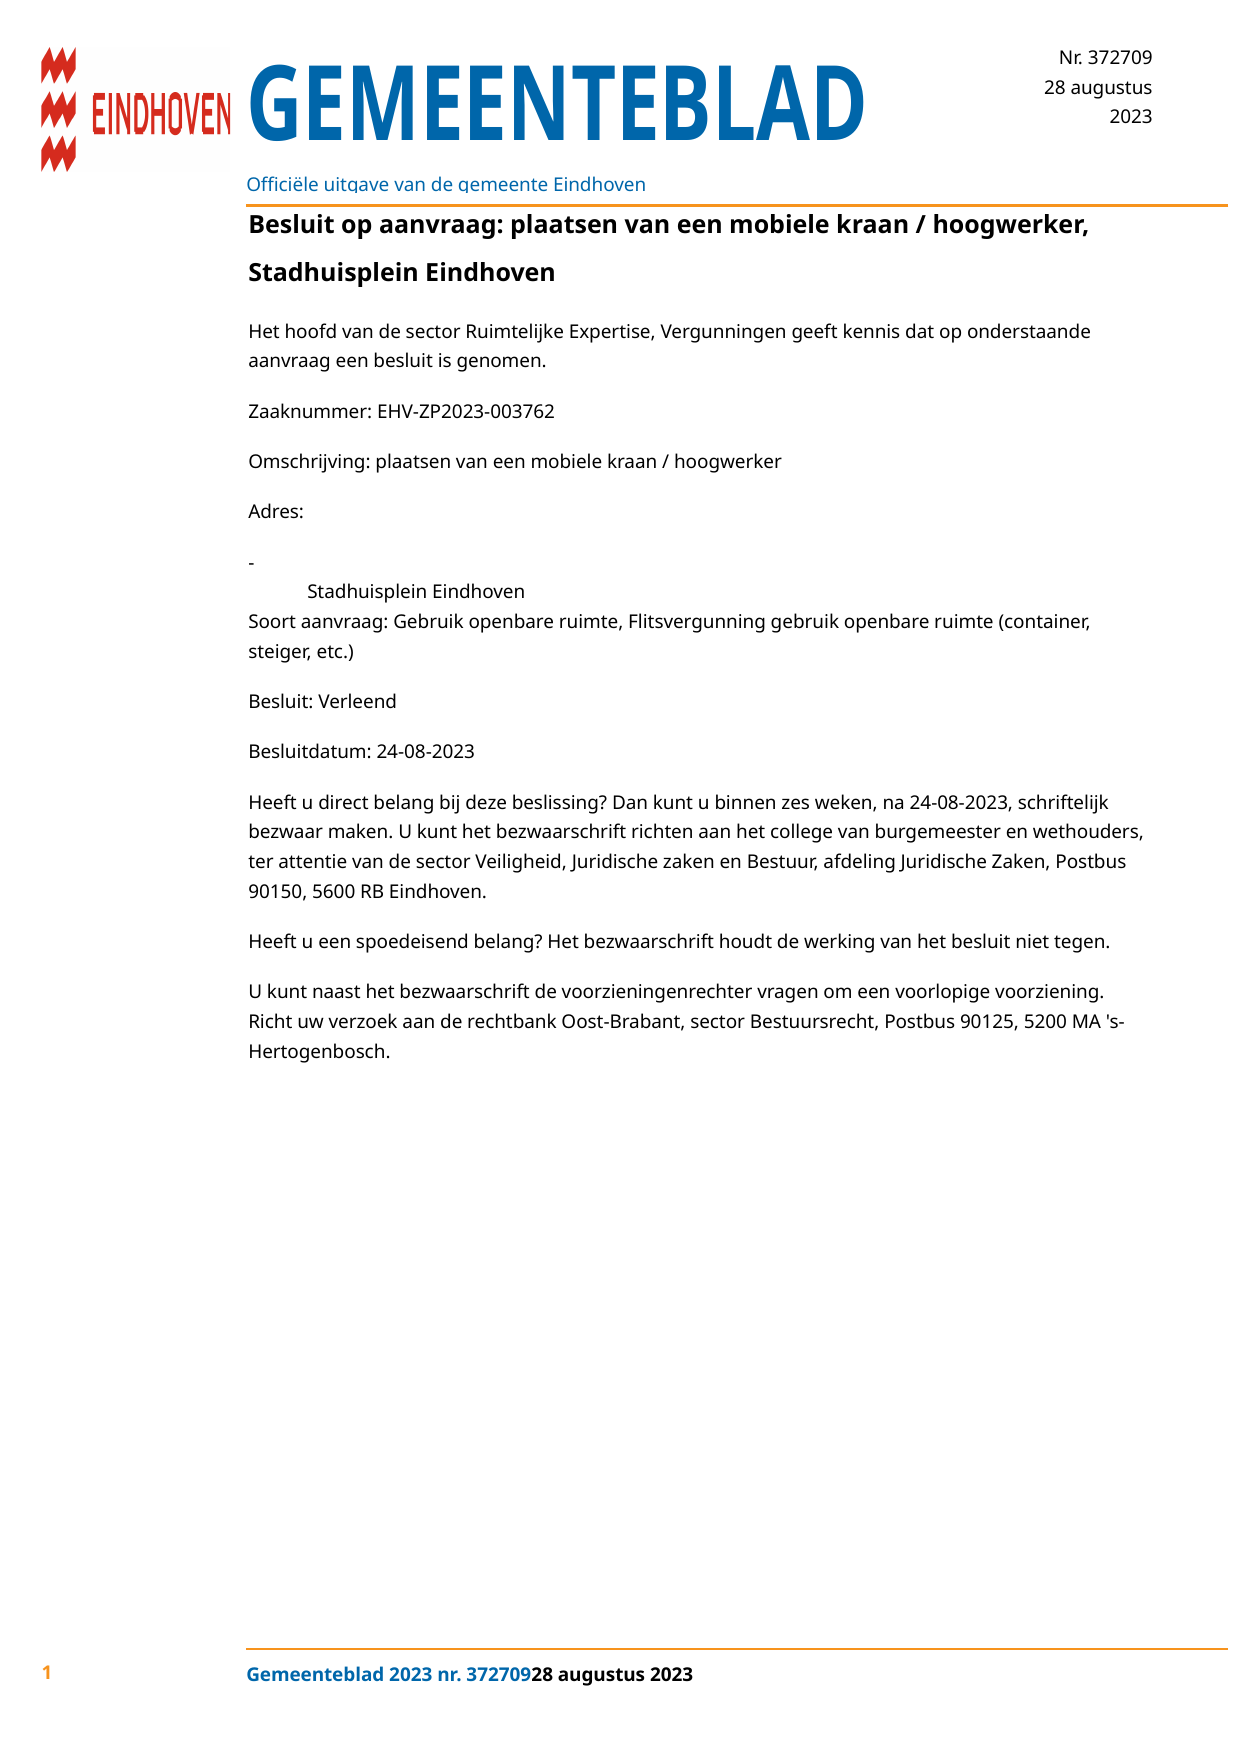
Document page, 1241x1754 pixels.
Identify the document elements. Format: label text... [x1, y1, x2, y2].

text Zaaknummer: EHV-ZP2023-003762 [248, 398, 1152, 424]
text Het hoofd van de sector Ruimtelijke Expertise, Vergunningen geeft kennis dat op onderstaande aanvraag een besluit is genomen. [248, 318, 1152, 373]
text Adres: [248, 499, 1152, 524]
text Omschrijving: plaatsen van een mobiele kraan / hoogwerker [248, 448, 1152, 474]
text Soort aanvraag: Gebruik openbare ruimte, Flitsvergunning gebruik openbare ruimte (container, steiger, etc.) [248, 608, 1152, 664]
text Besluitdatum: 24-08-2023 [248, 739, 1152, 764]
list Stadhuisplein Eindhoven [248, 579, 1152, 604]
text Heeft u direct belang bij deze beslissing? Dan kunt u binnen zes weken, na 24-08-2023, schriftelijk bezwaar maken. U kunt het bezwaarschrift richten aan het college van burgemeester en wethouders, ter attentie van de sector Veiligheid, Juridische zaken en Bestuur, afdeling Juridische Zaken, Postbus 90150, 5600 RB Eindhoven. [248, 789, 1152, 904]
text Heeft u een spoedeisend belang? Het bezwaarschrift houdt de werking van het besluit niet tegen. [248, 928, 1152, 954]
text Besluit: Verleend [248, 688, 1152, 714]
picture [41, 47, 231, 172]
text Besluit op aanvraag: plaatsen van een mobiele kraan / hoogwerker, Stadhuisplein Eindhoven [248, 207, 1152, 288]
text U kunt naast het bezwaarschrift de voorzieningenrechter vragen om een voorlopige voorziening. Richt uw verzoek aan de rechtbank Oost-Brabant, sector Bestuursrecht, Postbus 90125, 5200 MA 's-Hertogenbosch. [248, 979, 1152, 1064]
